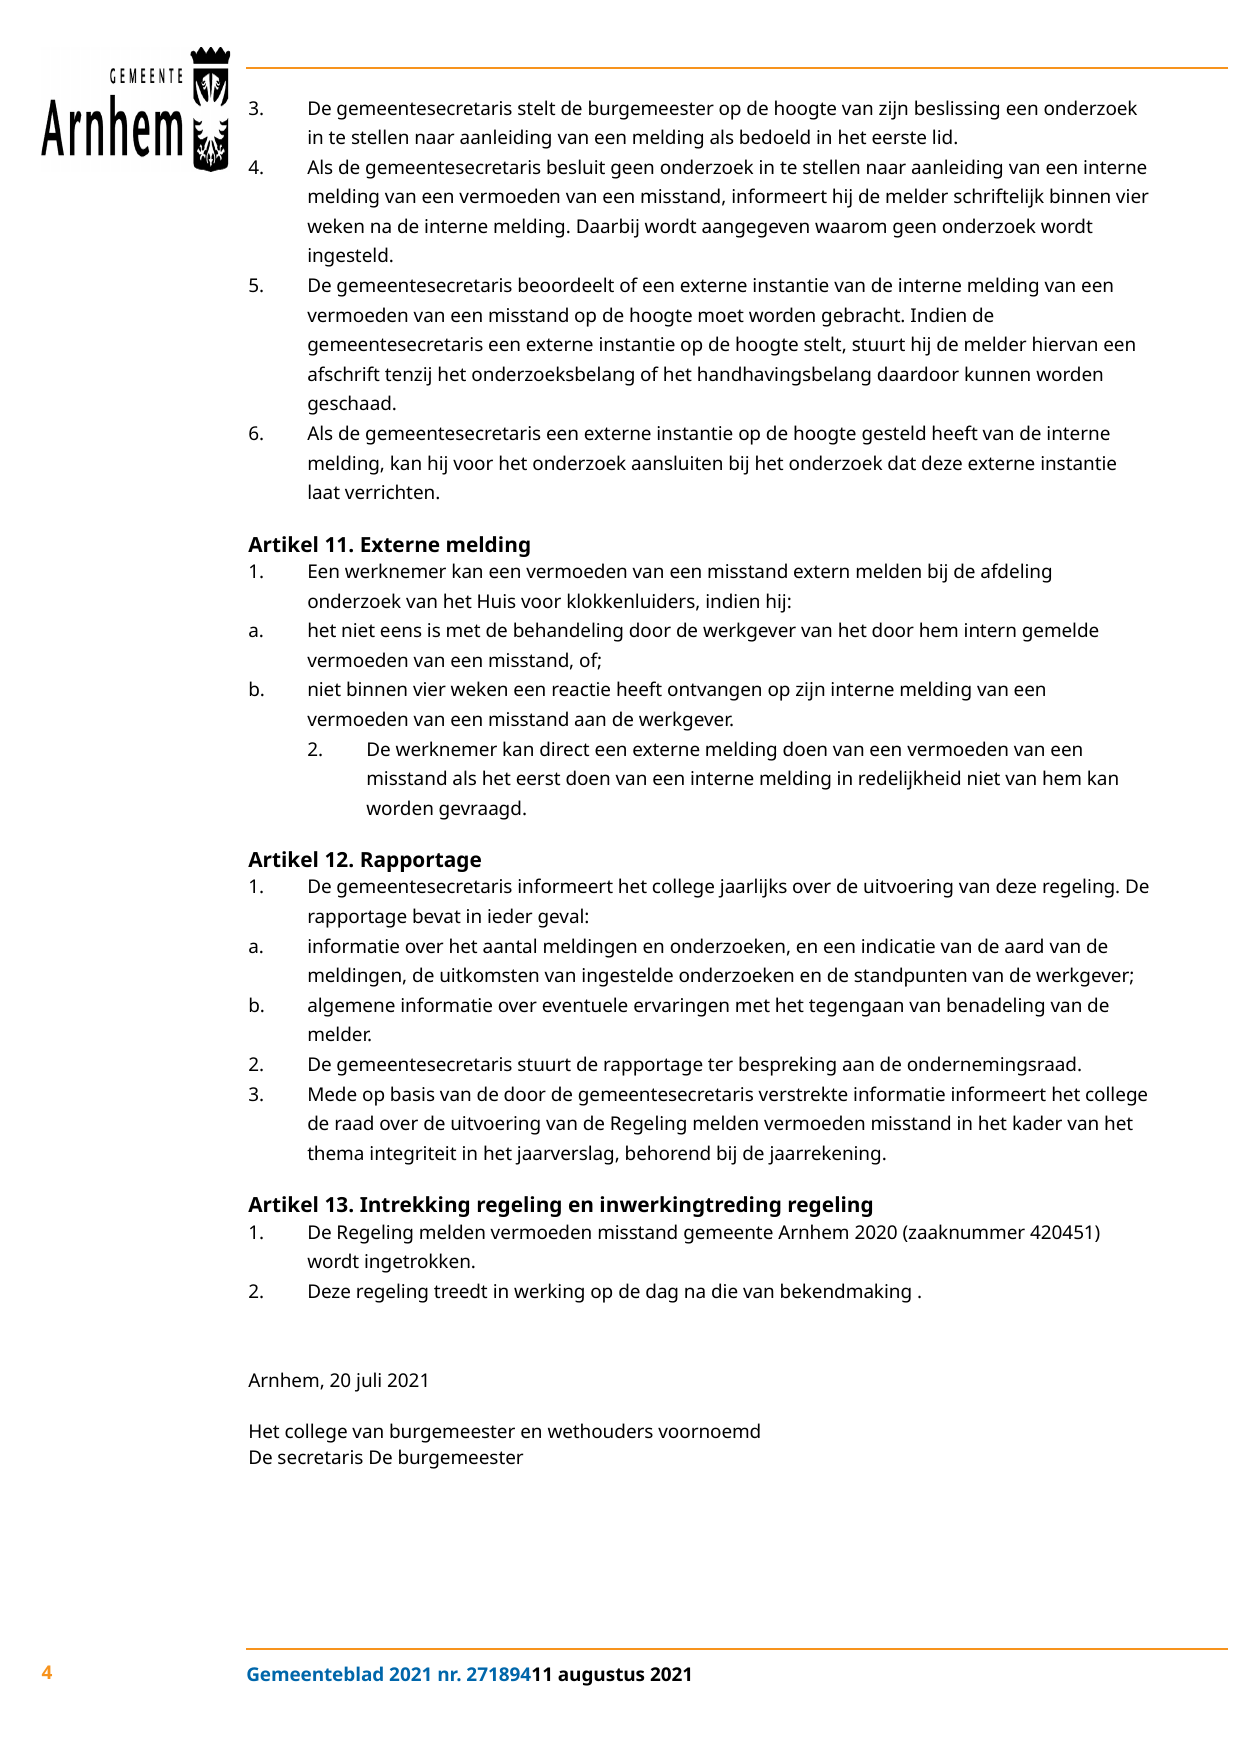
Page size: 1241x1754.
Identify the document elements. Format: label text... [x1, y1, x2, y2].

list Een werknemer kan een vermoeden van een misstand extern melden bij de afdeling onderzoek van het Huis voor klokkenluiders, indien hij: [248, 558, 1152, 613]
text Het college van burgemeester en wethouders voornoemd [248, 1418, 1152, 1444]
list De Regeling melden vermoeden misstand gemeente Arnhem 2020 (zaaknummer 420451) wordt ingetrokken. [248, 1219, 1152, 1274]
list niet binnen vier weken een reactie heeft ontvangen op zijn interne melding van een vermoeden van een misstand aan de werkgever. [248, 677, 1152, 732]
list algemene informatie over eventuele ervaringen met het tegengaan van benadeling van de melder. [248, 992, 1152, 1047]
list De werknemer kan direct een externe melding doen van een vermoeden van een misstand als het eerst doen van een interne melding in redelijkheid niet van hem kan worden gevraagd. [307, 736, 1152, 821]
list De gemeentesecretaris stelt de burgemeester op de hoogte van zijn beslissing een onderzoek in te stellen naar aanleiding van een melding als bedoeld in het eerste lid. [248, 95, 1152, 150]
text De secretaris De burgemeester [248, 1444, 1152, 1470]
list Deze regeling treedt in werking op de dag na die van bekendmaking . [248, 1278, 1152, 1304]
text Arnhem, 20 juli 2021 [248, 1367, 1152, 1392]
list Mede op basis van de door de gemeentesecretaris verstrekte informatie informeert het college de raad over de uitvoering van de Regeling melden vermoeden misstand in het kader van het thema integriteit in het jaarverslag, behorend bij de jaarrekening. [248, 1081, 1152, 1166]
list De gemeentesecretaris stuurt de rapportage ter bespreking aan de ondernemingsraad. [248, 1051, 1152, 1077]
list Als de gemeentesecretaris een externe instantie op de hoogte gesteld heeft van de interne melding, kan hij voor het onderzoek aansluiten bij het onderzoek dat deze externe instantie laat verrichten. [248, 420, 1152, 505]
list het niet eens is met de behandeling door de werkgever van het door hem intern gemelde vermoeden van een misstand, of; [248, 617, 1152, 673]
text Artikel 11. Externe melding [248, 530, 1152, 558]
list De gemeentesecretaris informeert het college jaarlijks over de uitvoering van deze regeling. De rapportage bevat in ieder geval: [248, 874, 1152, 929]
list Als de gemeentesecretaris besluit geen onderzoek in te stellen naar aanleiding van een interne melding van een vermoeden van een misstand, informeert hij de melder schriftelijk binnen vier weken na de interne melding. Daarbij wordt aangegeven waarom geen onderzoek wordt ingesteld. [248, 154, 1152, 268]
text Artikel 13. Intrekking regeling en inwerkingtreding regeling [248, 1190, 1152, 1219]
text Artikel 12. Rapportage [248, 845, 1152, 874]
list De gemeentesecretaris beoordeelt of een externe instantie van de interne melding van een vermoeden van een misstand op de hoogte moet worden gebracht. Indien de gemeentesecretaris een externe instantie op de hoogte stelt, stuurt hij de melder hiervan een afschrift tenzij het onderzoeksbelang of het handhavingsbelang daardoor kunnen worden geschaad. [248, 272, 1152, 416]
list informatie over het aantal meldingen en onderzoeken, en een indicatie van de aard van de meldingen, de uitkomsten van ingestelde onderzoeken en de standpunten van de werkgever; [248, 933, 1152, 988]
picture [41, 47, 231, 172]
